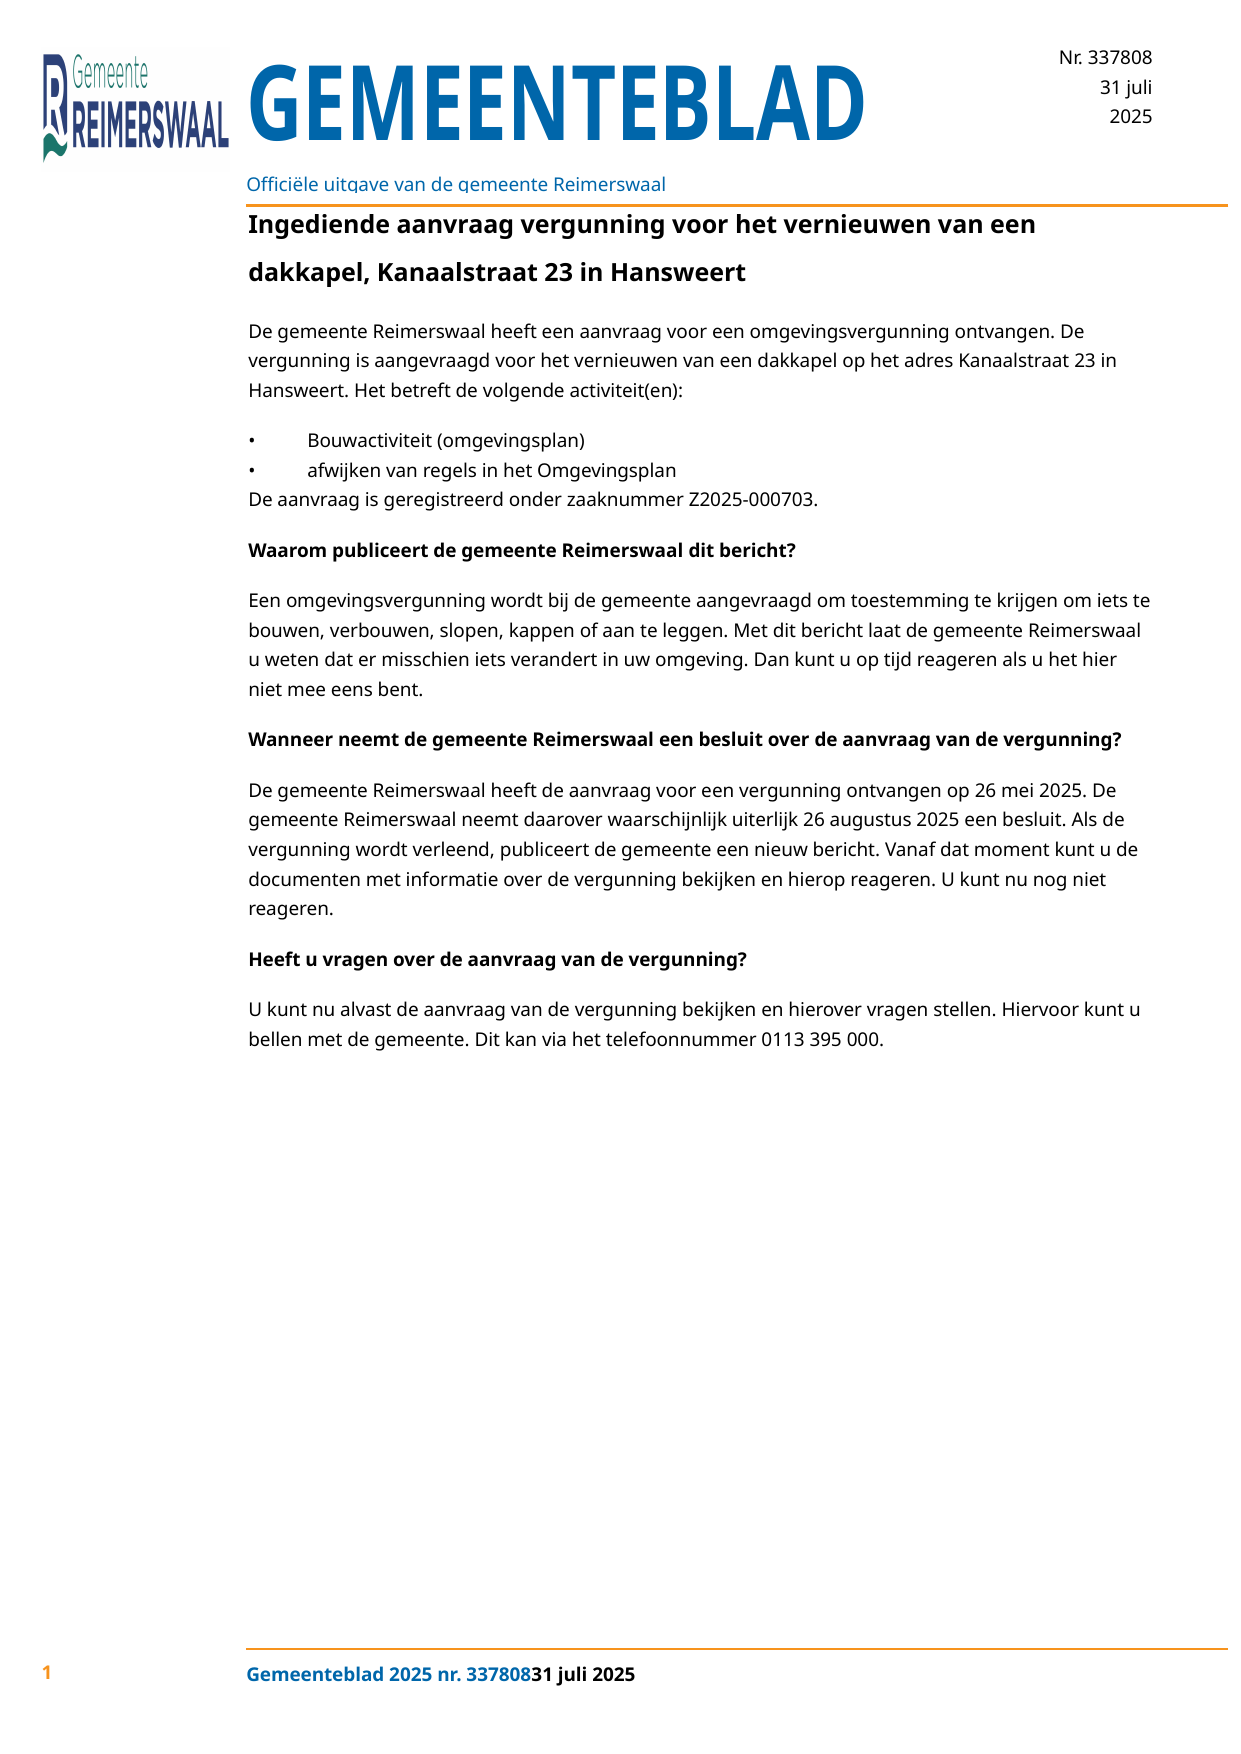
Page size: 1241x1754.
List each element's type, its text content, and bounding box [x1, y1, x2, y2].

text Een omgevingsvergunning wordt bij de gemeente aangevraagd om toestemming te krijgen om iets te bouwen, verbouwen, slopen, kappen of aan te leggen. Met dit bericht laat de gemeente Reimerswaal u weten dat er misschien iets verandert in uw omgeving. Dan kunt u op tijd reageren als u het hier niet mee eens bent. [248, 587, 1152, 702]
list Bouwactiviteit (omgevingsplan) [248, 427, 1152, 453]
text De gemeente Reimerswaal heeft de aanvraag voor een vergunning ontvangen op 26 mei 2025. De gemeente Reimerswaal neemt daarover waarschijnlijk uiterlijk 26 augustus 2025 een besluit. Als de vergunning wordt verleend, publiceert de gemeente een nieuw bericht. Vanaf dat moment kunt u de documenten met informatie over de vergunning bekijken en hierop reageren. U kunt nu nog niet reageren. [248, 777, 1152, 921]
text De gemeente Reimerswaal heeft een aanvraag voor een omgevingsvergunning ontvangen. De vergunning is aangevraagd voor het vernieuwen van een dakkapel op het adres Kanaalstraat 23 in Hansweert. Het betreft de volgende activiteit(en): [248, 318, 1152, 403]
text De aanvraag is geregistreerd onder zaaknummer Z2025-000703. [248, 487, 1152, 512]
picture [41, 47, 231, 172]
text Waarom publiceert de gemeente Reimerswaal dit bericht? [248, 537, 1152, 563]
text Heeft u vragen over de aanvraag van de vergunning? [248, 946, 1152, 972]
list afwijken van regels in het Omgevingsplan [248, 457, 1152, 483]
text Ingediende aanvraag vergunning voor het vernieuwen van een dakkapel, Kanaalstraat 23 in Hansweert [248, 207, 1152, 288]
text Wanneer neemt de gemeente Reimerswaal een besluit over de aanvraag van de vergunning? [248, 727, 1152, 752]
text U kunt nu alvast de aanvraag van de vergunning bekijken en hierover vragen stellen. Hiervoor kunt u bellen met de gemeente. Dit kan via het telefoonnummer 0113 395 000. [248, 996, 1152, 1052]
